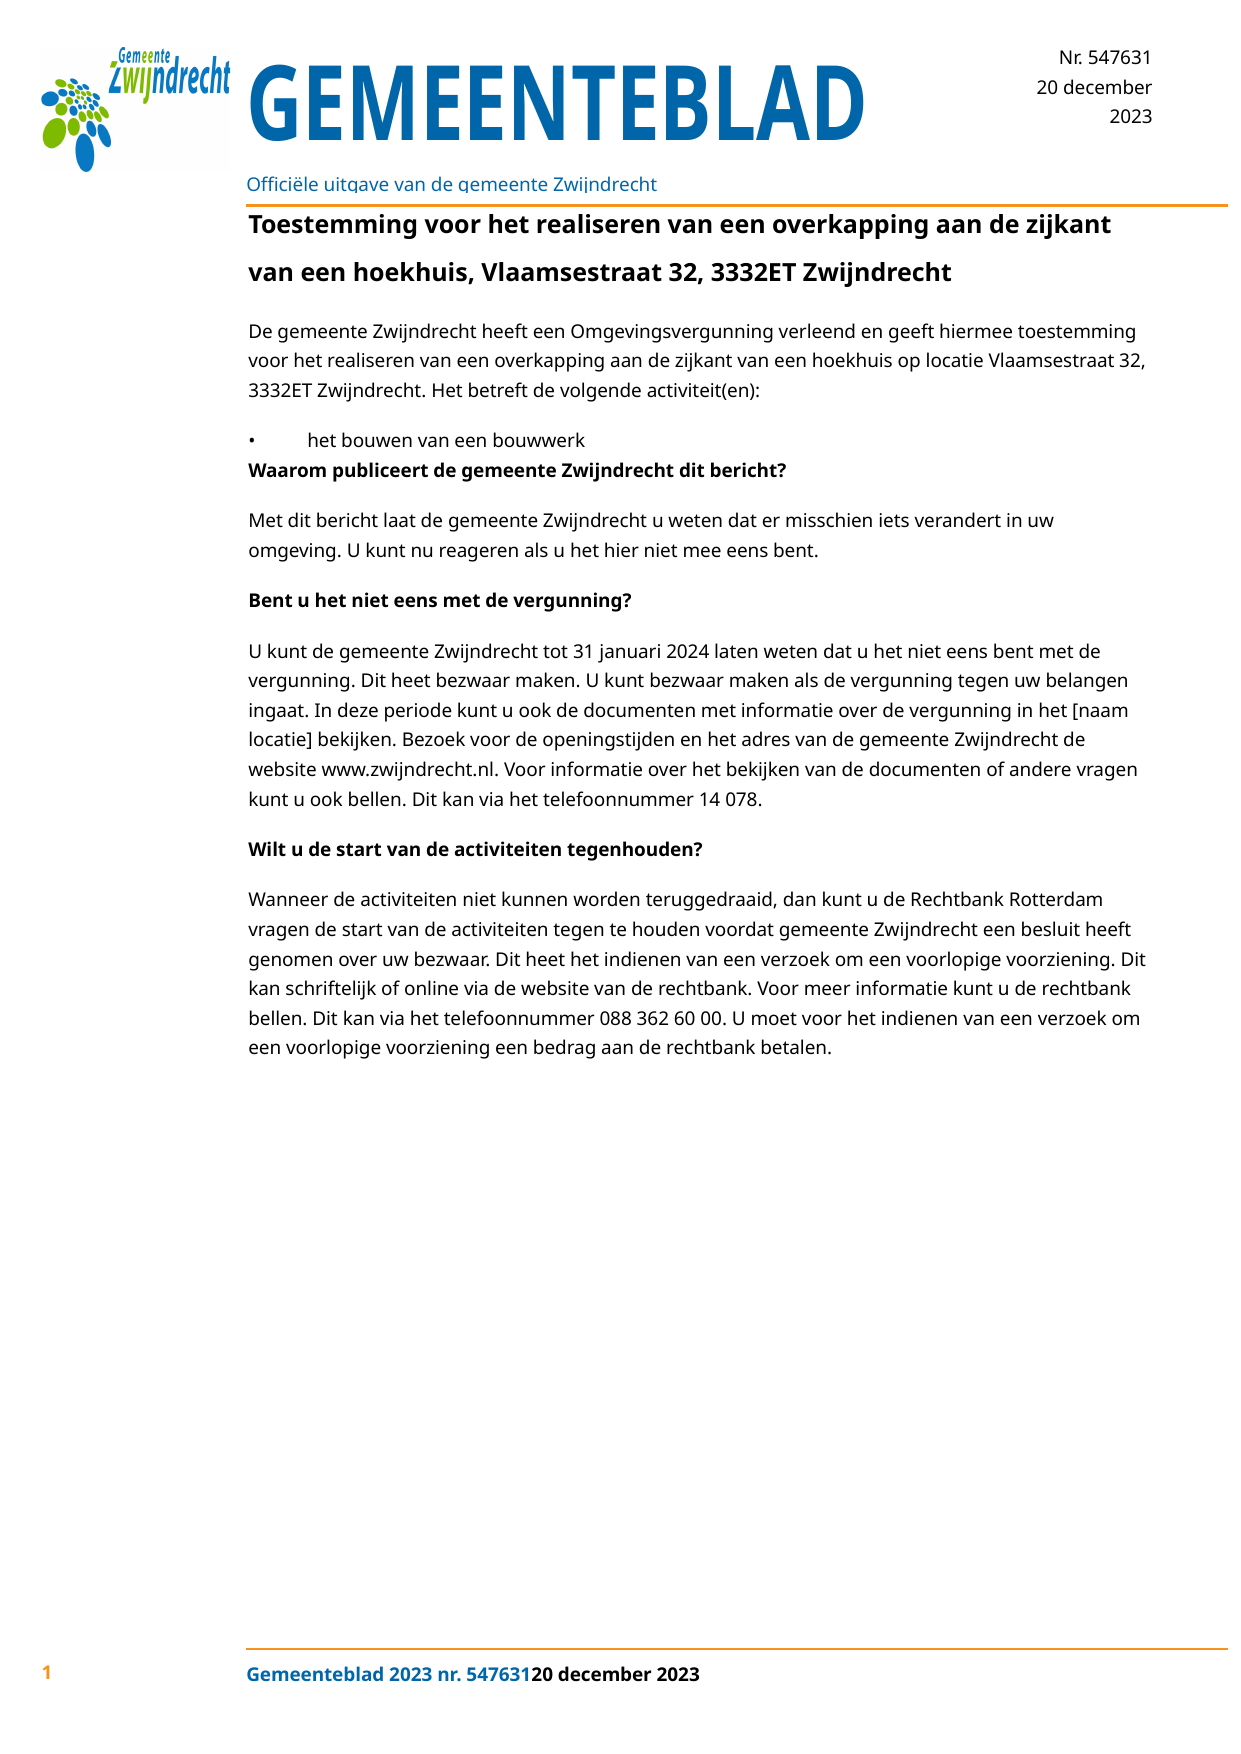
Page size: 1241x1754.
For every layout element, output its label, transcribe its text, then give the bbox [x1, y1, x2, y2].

text De gemeente Zwijndrecht heeft een Omgevingsvergunning verleend en geeft hiermee toestemming voor het realiseren van een overkapping aan de zijkant van een hoekhuis op locatie Vlaamsestraat 32, 3332ET Zwijndrecht. Het betreft de volgende activiteit(en): [248, 318, 1152, 403]
text Met dit bericht laat de gemeente Zwijndrecht u weten dat er misschien iets verandert in uw omgeving. U kunt nu reageren als u het hier niet mee eens bent. [248, 507, 1152, 563]
text Wanneer de activiteiten niet kunnen worden teruggedraaid, dan kunt u de Rechtbank Rotterdam vragen de start van de activiteiten tegen te houden voordat gemeente Zwijndrecht een besluit heeft genomen over uw bezwaar. Dit heet het indienen van een verzoek om een voorlopige voorziening. Dit kan schriftelijk of online via de website van de rechtbank. Voor meer informatie kunt u de rechtbank bellen. Dit kan via het telefoonnummer 088 362 60 00. U moet voor het indienen van een verzoek om een voorlopige voorziening een bedrag aan de rechtbank betalen. [248, 887, 1152, 1060]
text Wilt u de start van de activiteiten tegenhouden? [248, 836, 1152, 862]
text Waarom publiceert de gemeente Zwijndrecht dit bericht? [248, 457, 1152, 483]
list het bouwen van een bouwwerk [248, 427, 1152, 453]
text U kunt de gemeente Zwijndrecht tot 31 januari 2024 laten weten dat u het niet eens bent met de vergunning. Dit heet bezwaar maken. U kunt bezwaar maken als de vergunning tegen uw belangen ingaat. In deze periode kunt u ook de documenten met informatie over de vergunning in het [naam locatie] bekijken. Bezoek voor de openingstijden en het adres van de gemeente Zwijndrecht de website www.zwijndrecht.nl. Voor informatie over het bekijken van de documenten of andere vragen kunt u ook bellen. Dit kan via het telefoonnummer 14 078. [248, 638, 1152, 812]
text Toestemming voor het realiseren van een overkapping aan de zijkant van een hoekhuis, Vlaamsestraat 32, 3332ET Zwijndrecht [248, 207, 1152, 288]
text Bent u het niet eens met de vergunning? [248, 587, 1152, 613]
picture [41, 47, 231, 172]
